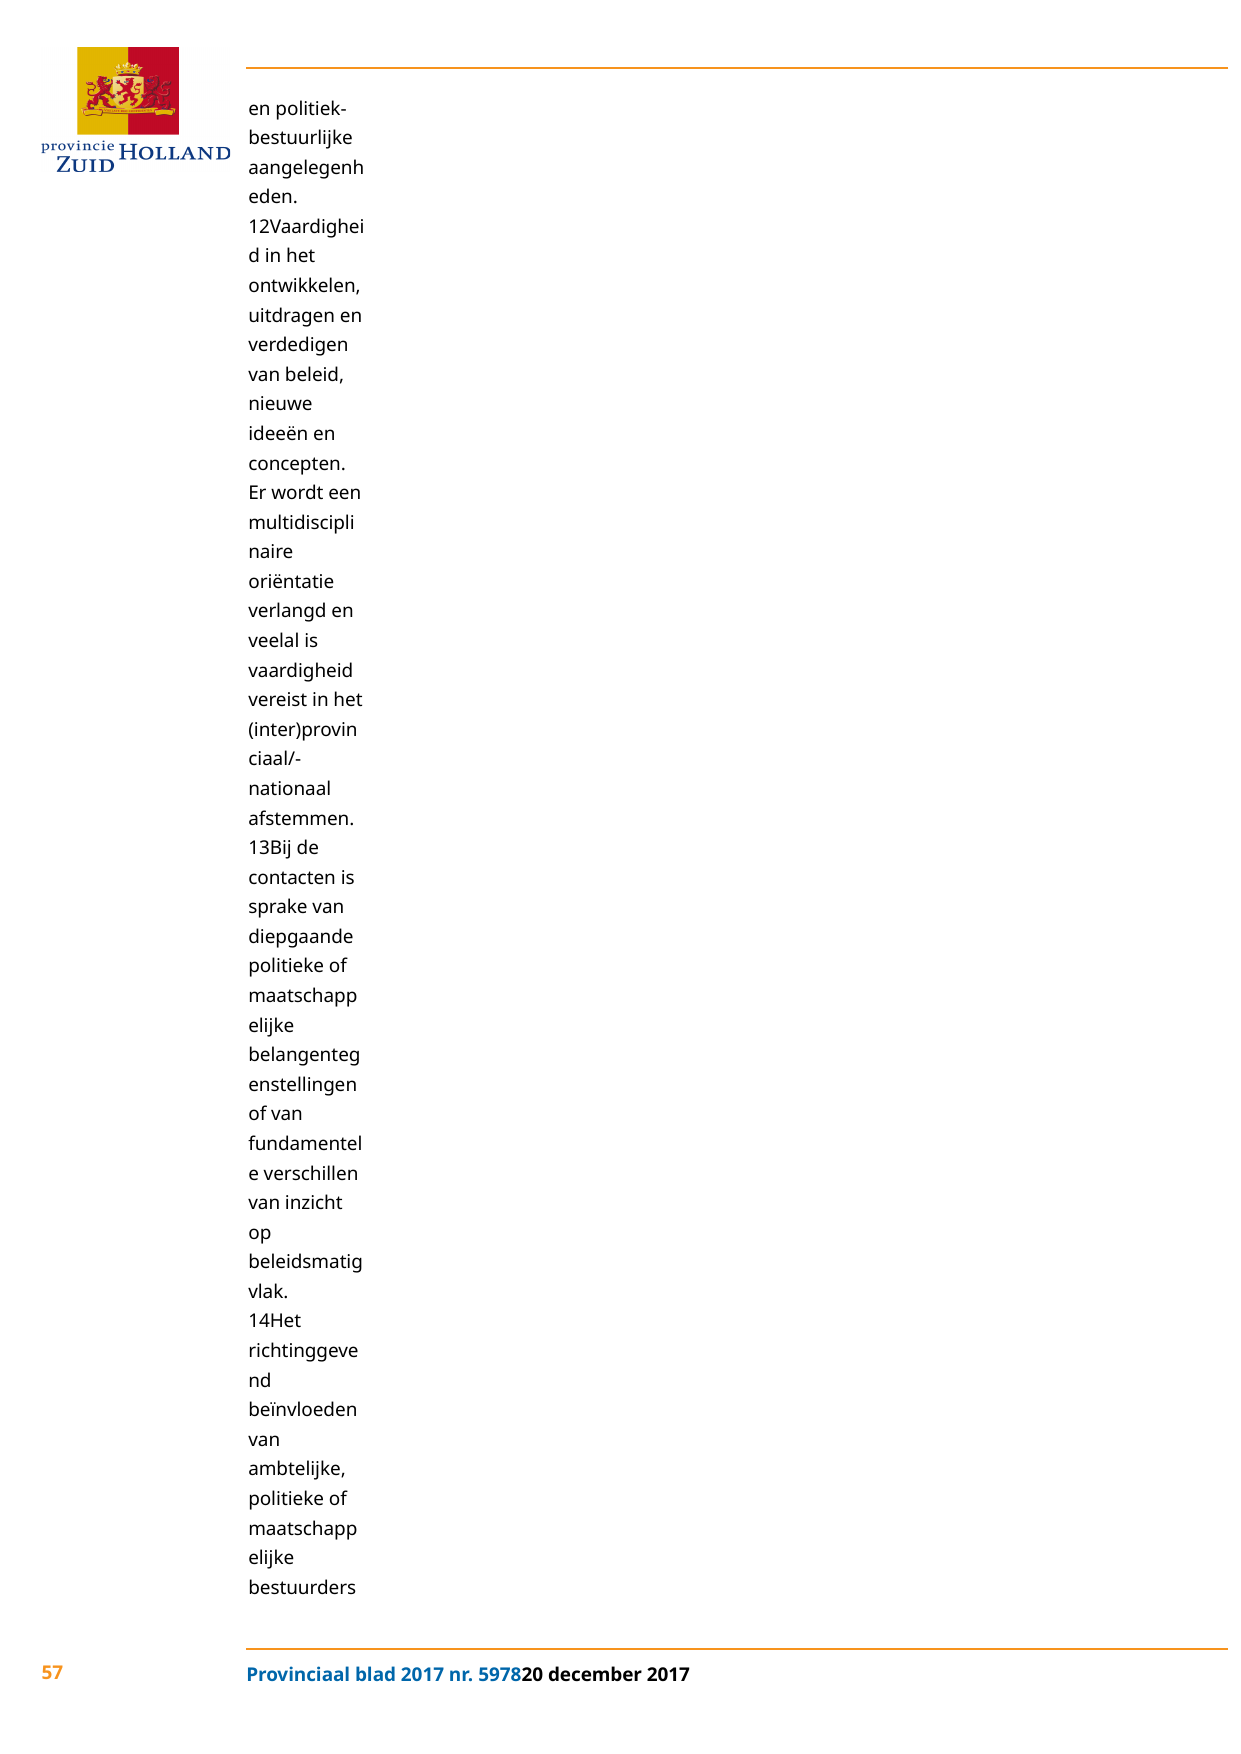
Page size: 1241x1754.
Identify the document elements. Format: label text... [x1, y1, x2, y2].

table_cell en politiek-bestuurlijke aangelegenheden. 12Vaardigheid in het ontwikkelen, uitdragen en verdedigen van beleid, nieuwe ideeën en concepten. Er wordt een multidisciplinaire oriëntatie verlangd en veelal is vaardigheid vereist in het (inter)provinciaal/-nationaal afstemmen. 13Bij de contacten is sprake van diepgaande politieke of maatschappelijke belangentegenstellingen of van fundamentele verschillen van inzicht op beleidsmatig vlak. 14Het richtinggevend beïnvloeden van ambtelijke, politieke of maatschappelijke bestuurders [248, 95, 365, 1600]
picture [41, 47, 231, 172]
table_cell [927, 95, 1039, 1600]
table_cell [1039, 95, 1152, 1600]
table_cell [365, 95, 477, 1600]
table_cell [702, 95, 814, 1600]
table_cell [815, 95, 927, 1600]
table_cell [478, 95, 590, 1600]
table_cell [590, 95, 702, 1600]
